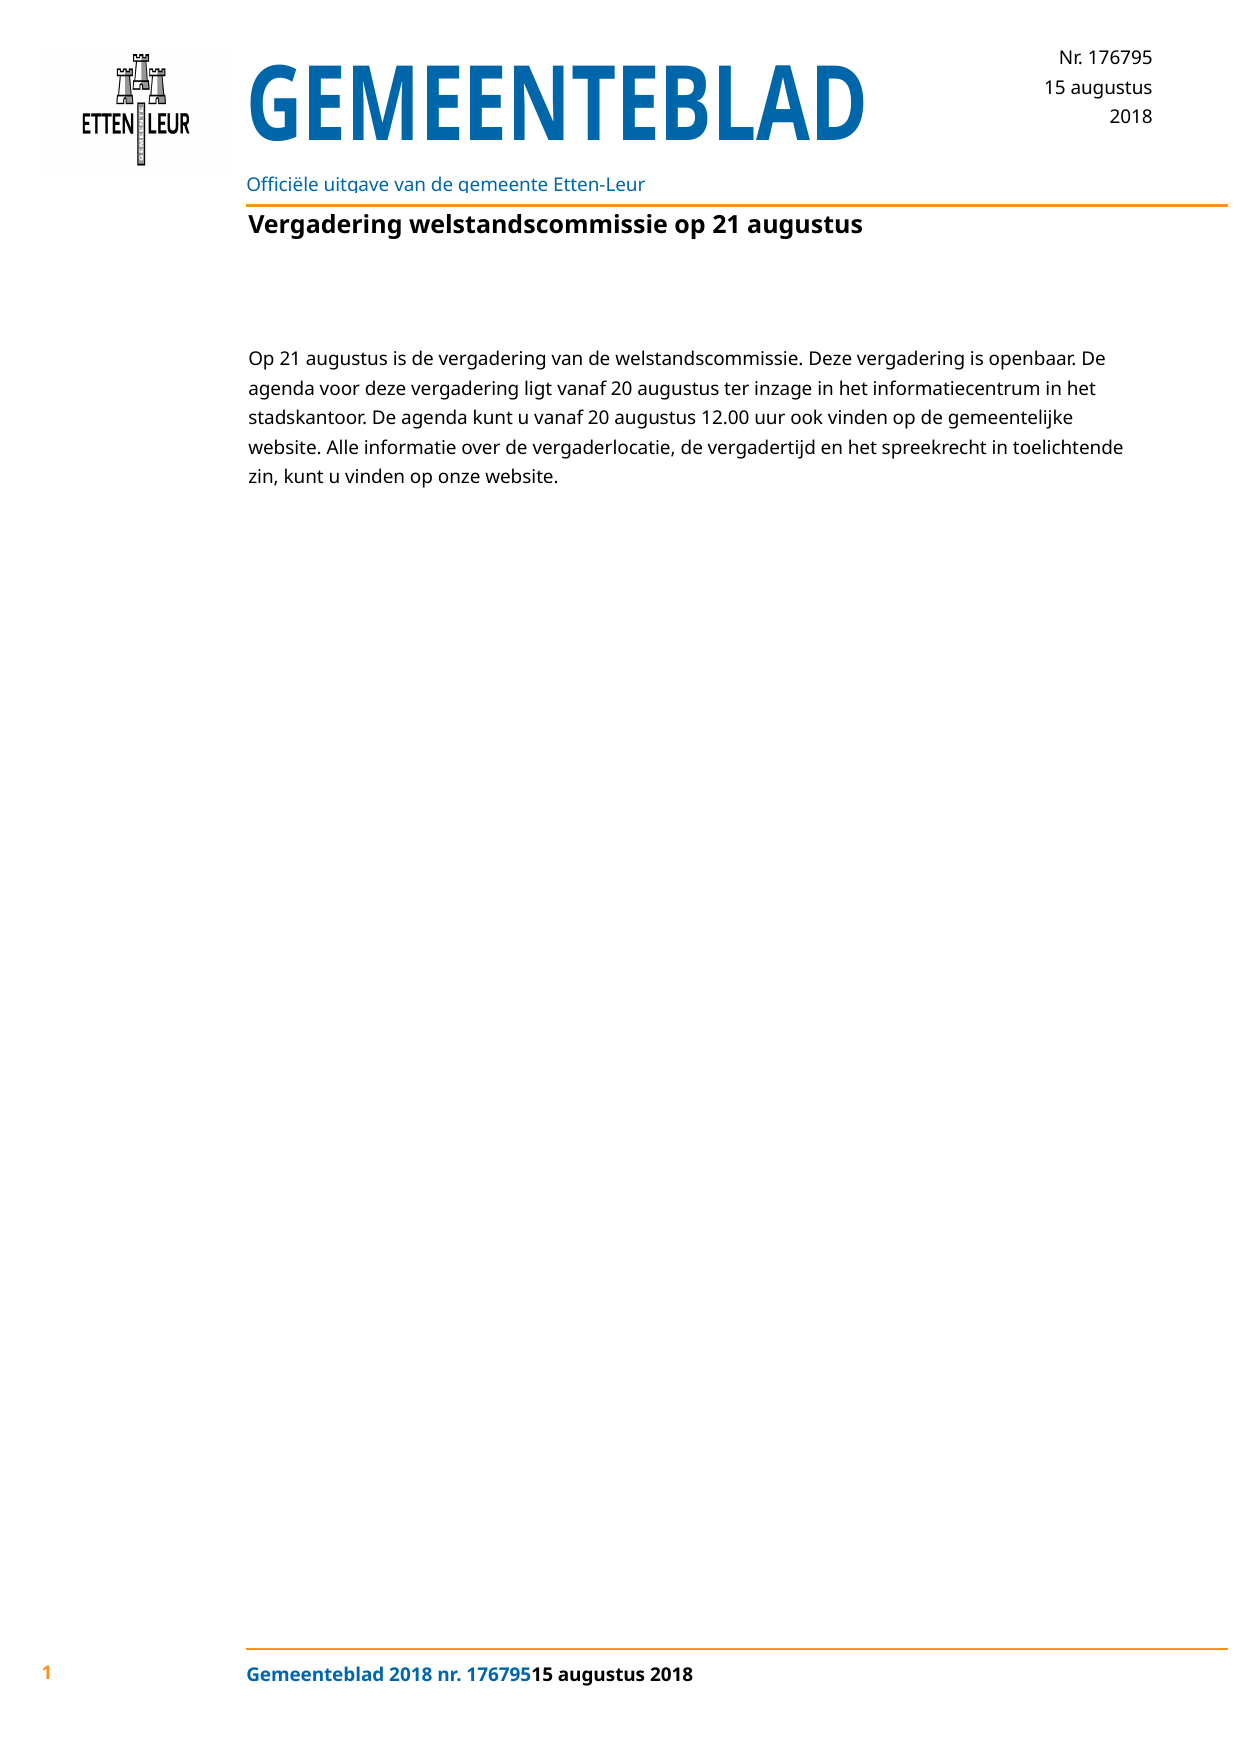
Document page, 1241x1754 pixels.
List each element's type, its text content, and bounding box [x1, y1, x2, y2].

text Op 21 augustus is de vergadering van de welstandscommissie. Deze vergadering is openbaar. De agenda voor deze vergadering ligt vanaf 20 augustus ter inzage in het informatiecentrum in het stadskantoor. De agenda kunt u vanaf 20 augustus 12.00 uur ook vinden op de gemeentelijke website. Alle informatie over de vergaderlocatie, de vergadertijd en het spreekrecht in toelichtende zin, kunt u vinden op onze website. [248, 345, 1152, 489]
text Vergadering welstandscommissie op 21 augustus [248, 207, 1152, 241]
picture [41, 47, 231, 172]
